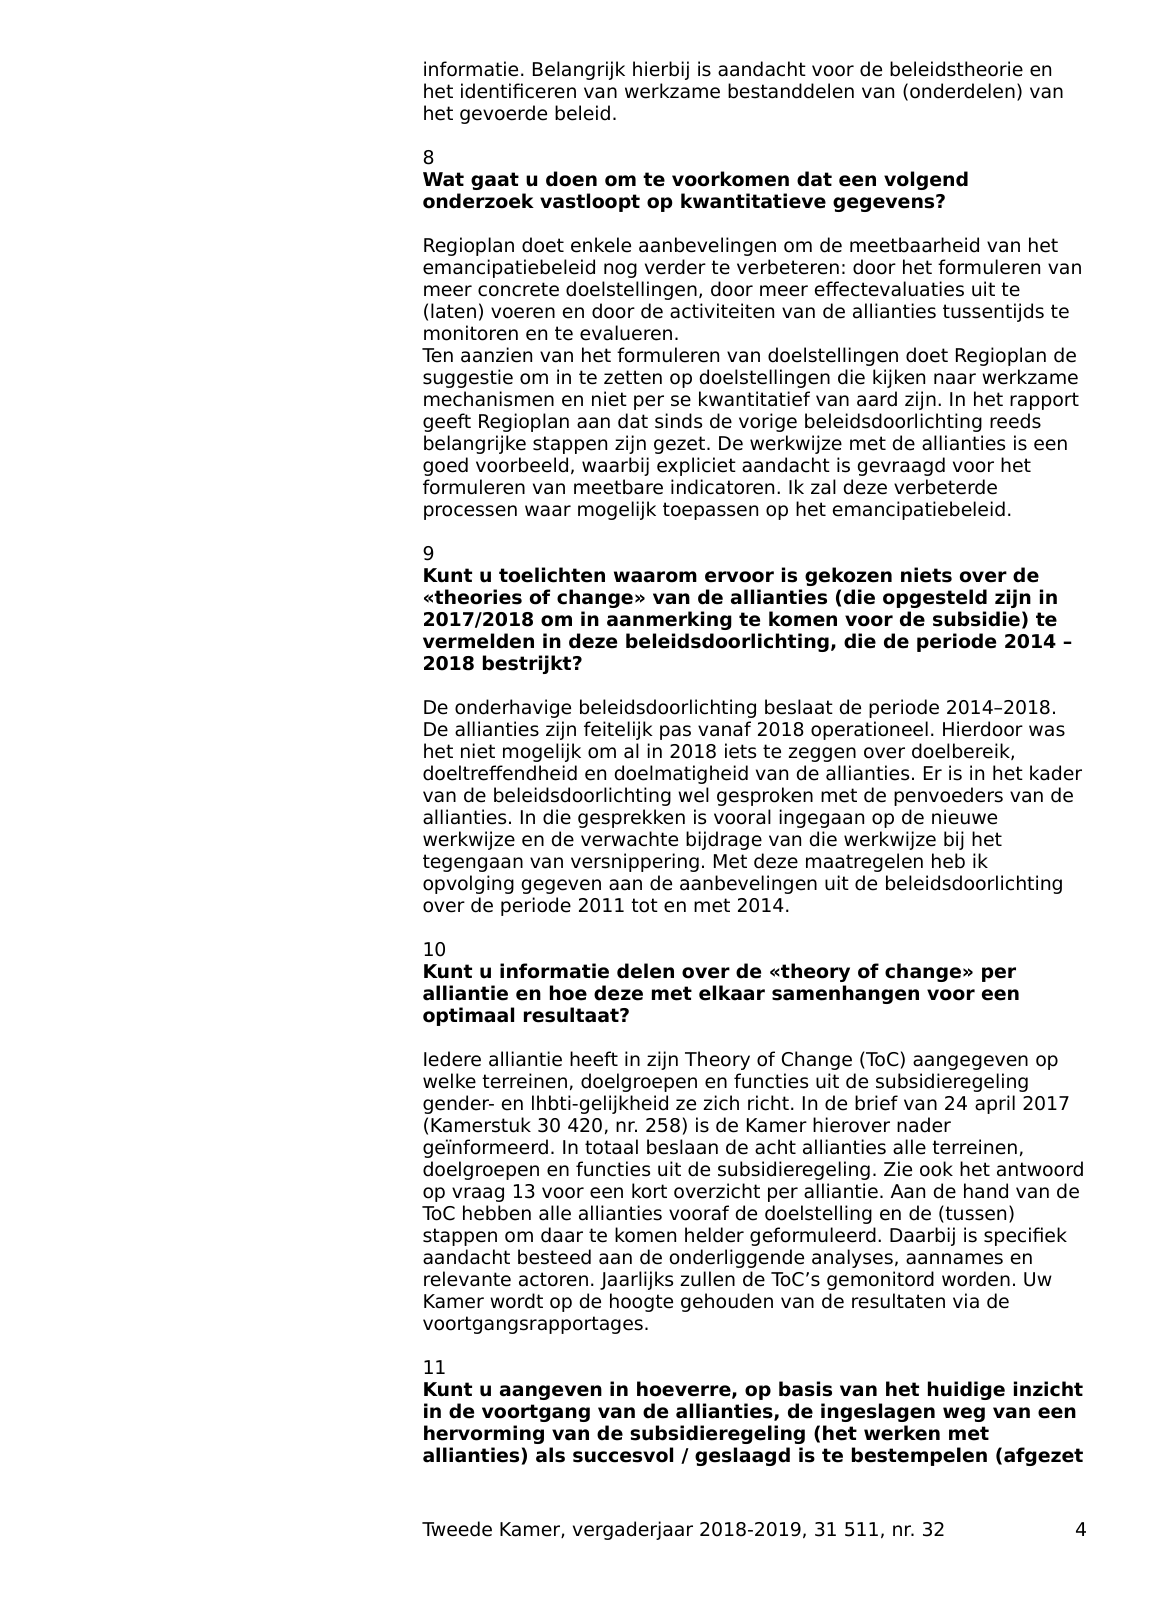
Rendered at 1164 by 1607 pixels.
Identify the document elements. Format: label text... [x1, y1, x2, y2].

text 11 [422, 1357, 1087, 1379]
text Wat gaat u doen om te voorkomen dat een volgend onderzoek vastloopt op kwantitatieve gegevens? [422, 169, 1087, 213]
text Kunt u aangeven in hoeverre, op basis van het huidige inzicht in de voortgang van de allianties, de ingeslagen weg van een hervorming van de subsidieregeling (het werken met allianties) als succesvol / geslaagd is te bestempelen (afgezet [422, 1379, 1087, 1467]
text Kunt u toelichten waarom ervoor is gekozen niets over de «theories of change» van de allianties (die opgesteld zijn in 2017/2018 om in aanmerking te komen voor de subsidie) te vermelden in deze beleidsdoorlichting, die de periode 2014 – 2018 bestrijkt? [422, 565, 1087, 675]
text informatie. Belangrijk hierbij is aandacht voor de beleidstheorie en het identificeren van werkzame bestanddelen van (onderdelen) van het gevoerde beleid. [422, 59, 1087, 125]
text Kunt u informatie delen over de «theory of change» per alliantie en hoe deze met elkaar samenhangen voor een optimaal resultaat? [422, 961, 1087, 1027]
text 9 [422, 543, 1087, 565]
text Iedere alliantie heeft in zijn Theory of Change (ToC) aangegeven op welke terreinen, doelgroepen en functies uit de subsidieregeling gender- en lhbti-gelijkheid ze zich richt. In de brief van 24 april 2017 (Kamerstuk 30 420, nr. 258) is de Kamer hierover nader geïnformeerd. In totaal beslaan de acht allianties alle terreinen, doelgroepen en functies uit de subsidieregeling. Zie ook het antwoord op vraag 13 voor een kort overzicht per alliantie. Aan de hand van de ToC hebben alle allianties vooraf de doelstelling en de (tussen) stappen om daar te komen helder geformuleerd. Daarbij is specifiek aandacht besteed aan de onderliggende analyses, aannames en relevante actoren. Jaarlijks zullen de ToC’s gemonitord worden. Uw Kamer wordt op de hoogte gehouden van de resultaten via de voortgangsrapportages. [422, 1049, 1087, 1335]
text De onderhavige beleidsdoorlichting beslaat de periode 2014–2018. De allianties zijn feitelijk pas vanaf 2018 operationeel. Hierdoor was het niet mogelijk om al in 2018 iets te zeggen over doelbereik, doeltreffendheid en doelmatigheid van de allianties. Er is in het kader van de beleidsdoorlichting wel gesproken met de penvoeders van de allianties. In die gesprekken is vooral ingegaan op de nieuwe werkwijze en de verwachte bijdrage van die werkwijze bij het tegengaan van versnippering. Met deze maatregelen heb ik opvolging gegeven aan de aanbevelingen uit de beleidsdoorlichting over de periode 2011 tot en met 2014. [422, 697, 1087, 917]
text 8 [422, 147, 1087, 169]
text Regioplan doet enkele aanbevelingen om de meetbaarheid van het emancipatiebeleid nog verder te verbeteren: door het formuleren van meer concrete doelstellingen, door meer effectevaluaties uit te (laten) voeren en door de activiteiten van de allianties tussentijds te monitoren en te evalueren. [422, 235, 1087, 345]
text 10 [422, 939, 1087, 961]
text Ten aanzien van het formuleren van doelstellingen doet Regioplan de suggestie om in te zetten op doelstellingen die kijken naar werkzame mechanismen en niet per se kwantitatief van aard zijn. In het rapport geeft Regioplan aan dat sinds de vorige beleidsdoorlichting reeds belangrijke stappen zijn gezet. De werkwijze met de allianties is een goed voorbeeld, waarbij expliciet aandacht is gevraagd voor het formuleren van meetbare indicatoren. Ik zal deze verbeterde processen waar mogelijk toepassen op het emancipatiebeleid. [422, 345, 1087, 521]
